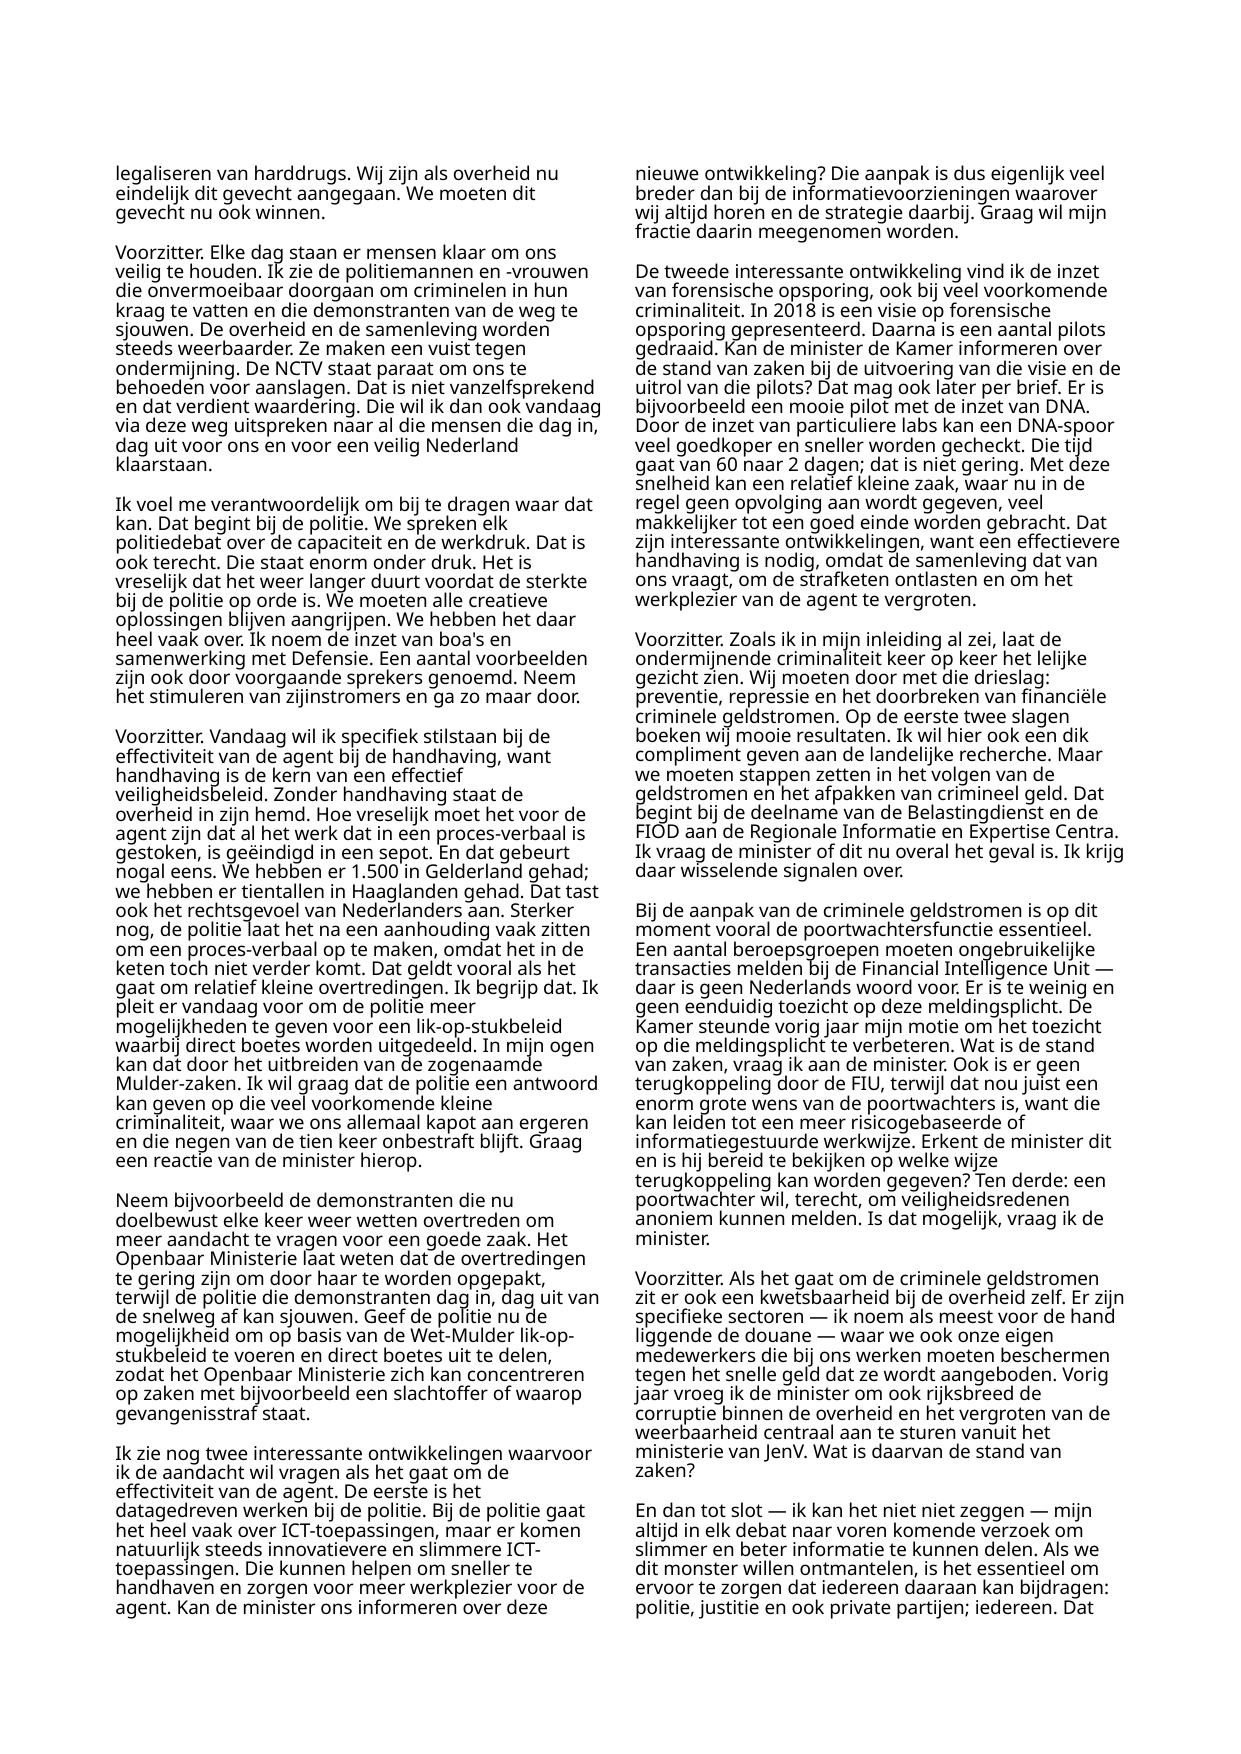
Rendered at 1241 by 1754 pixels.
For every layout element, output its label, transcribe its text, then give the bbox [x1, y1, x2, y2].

text De tweede interessante ontwikkeling vind ik de inzet van forensische opsporing, ook bij veel voorkomende criminaliteit. In 2018 is een visie op forensische opsporing gepresenteerd. Daarna is een aantal pilots gedraaid. Kan de minister de Kamer informeren over de stand van zaken bij de uitvoering van die visie en de uitrol van die pilots? Dat mag ook later per brief. Er is bijvoorbeeld een mooie pilot met de inzet van DNA. Door de inzet van particuliere labs kan een DNA-spoor veel goedkoper en sneller worden gecheckt. Die tijd gaat van 60 naar 2 dagen; dat is niet gering. Met deze snelheid kan een relatief kleine zaak, waar nu in de regel geen opvolging aan wordt gegeven, veel makkelijker tot een goed einde worden gebracht. Dat zijn interessante ontwikkelingen, want een effectievere handhaving is nodig, omdat de samenleving dat van ons vraagt, om de strafketen ontlasten en om het werkplezier van de agent te vergroten. [635, 263, 1125, 610]
text nieuwe ontwikkeling? Die aanpak is dus eigenlijk veel breder dan bij de informatievoorzieningen waarover wij altijd horen en de strategie daarbij. Graag wil mijn fractie daarin meegenomen worden. [635, 165, 1125, 242]
text Voorzitter. Vandaag wil ik specifiek stilstaan bij de effectiviteit van de agent bij de handhaving, want handhaving is de kern van een effectief veiligheidsbeleid. Zonder handhaving staat de overheid in zijn hemd. Hoe vreselijk moet het voor de agent zijn dat al het werk dat in een proces-verbaal is gestoken, is geëindigd in een sepot. En dat gebeurt nogal eens. We hebben er 1.500 in Gelderland gehad; we hebben er tientallen in Haaglanden gehad. Dat tast ook het rechtsgevoel van Nederlanders aan. Sterker nog, de politie laat het na een aanhouding vaak zitten om een proces-verbaal op te maken, omdat het in de keten toch niet verder komt. Dat geldt vooral als het gaat om relatief kleine overtredingen. Ik begrijp dat. Ik pleit er vandaag voor om de politie meer mogelijkheden te geven voor een lik-op-stukbeleid waarbij direct boetes worden uitgedeeld. In mijn ogen kan dat door het uitbreiden van de zogenaamde Mulder-zaken. Ik wil graag dat de politie een antwoord kan geven op die veel voorkomende kleine criminaliteit, waar we ons allemaal kapot aan ergeren en die negen van de tien keer onbestraft blijft. Graag een reactie van de minister hierop. [115, 728, 605, 1172]
text Voorzitter. Zoals ik in mijn inleiding al zei, laat de ondermijnende criminaliteit keer op keer het lelijke gezicht zien. Wij moeten door met die drieslag: preventie, repressie en het doorbreken van financiële criminele geldstromen. Op de eerste twee slagen boeken wij mooie resultaten. Ik wil hier ook een dik compliment geven aan de landelijke recherche. Maar we moeten stappen zetten in het volgen van de geldstromen en het afpakken van crimineel geld. Dat begint bij de deelname van de Belastingdienst en de FIOD aan de Regionale Informatie en Expertise Centra. Ik vraag de minister of dit nu overal het geval is. Ik krijg daar wisselende signalen over. [635, 631, 1125, 881]
text legaliseren van harddrugs. Wij zijn als overheid nu eindelijk dit gevecht aangegaan. We moeten dit gevecht nu ook winnen. [115, 165, 605, 223]
text Bij de aanpak van de criminele geldstromen is op dit moment vooral de poortwachtersfunctie essentieel. Een aantal beroepsgroepen moeten ongebruikelijke transacties melden bij de Financial Intelligence Unit — daar is geen Nederlands woord voor. Er is te weinig en geen eenduidig toezicht op deze meldingsplicht. De Kamer steunde vorig jaar mijn motie om het toezicht op die meldingsplicht te verbeteren. Wat is de stand van zaken, vraag ik aan de minister. Ook is er geen terugkoppeling door de FIU, terwijl dat nou juist een enorm grote wens van de poortwachters is, want die kan leiden tot een meer risicogebaseerde of informatiegestuurde werkwijze. Erkent de minister dit en is hij bereid te bekijken op welke wijze terugkoppeling kan worden gegeven? Ten derde: een poortwachter wil, terecht, om veiligheidsredenen anoniem kunnen melden. Is dat mogelijk, vraag ik de minister. [635, 902, 1125, 1249]
text Neem bijvoorbeeld de demonstranten die nu doelbewust elke keer weer wetten overtreden om meer aandacht te vragen voor een goede zaak. Het Openbaar Ministerie laat weten dat de overtredingen te gering zijn om door haar te worden opgepakt, terwijl de politie die demonstranten dag in, dag uit van de snelweg af kan sjouwen. Geef de politie nu de mogelijkheid om op basis van de Wet-Mulder lik-op-stukbeleid te voeren en direct boetes uit te delen, zodat het Openbaar Ministerie zich kan concentreren op zaken met bijvoorbeeld een slachtoffer of waarop gevangenisstraf staat. [115, 1192, 605, 1424]
text Ik voel me verantwoordelijk om bij te dragen waar dat kan. Dat begint bij de politie. We spreken elk politiedebat over de capaciteit en de werkdruk. Dat is ook terecht. Die staat enorm onder druk. Het is vreselijk dat het weer langer duurt voordat de sterkte bij de politie op orde is. We moeten alle creatieve oplossingen blijven aangrijpen. We hebben het daar heel vaak over. Ik noem de inzet van boa's en samenwerking met Defensie. Een aantal voorbeelden zijn ook door voorgaande sprekers genoemd. Neem het stimuleren van zijinstromers en ga zo maar door. [115, 496, 605, 708]
text Voorzitter. Elke dag staan er mensen klaar om ons veilig te houden. Ik zie de politiemannen en -vrouwen die onvermoeibaar doorgaan om criminelen in hun kraag te vatten en die demonstranten van de weg te sjouwen. De overheid en de samenleving worden steeds weerbaarder. Ze maken een vuist tegen ondermijning. De NCTV staat paraat om ons te behoeden voor aanslagen. Dat is niet vanzelfsprekend en dat verdient waardering. Die wil ik dan ook vandaag via deze weg uitspreken naar al die mensen die dag in, dag uit voor ons en voor een veilig Nederland klaarstaan. [115, 244, 605, 475]
text En dan tot slot — ik kan het niet niet zeggen — mijn altijd in elk debat naar voren komende verzoek om slimmer en beter informatie te kunnen delen. Als we dit monster willen ontmantelen, is het essentieel om ervoor te zorgen dat iedereen daaraan kan bijdragen: politie, justitie en ook private partijen; iedereen. Dat [635, 1502, 1125, 1618]
text Voorzitter. Als het gaat om de criminele geldstromen zit er ook een kwetsbaarheid bij de overheid zelf. Er zijn specifieke sectoren — ik noem als meest voor de hand liggende de douane — waar we ook onze eigen medewerkers die bij ons werken moeten beschermen tegen het snelle geld dat ze wordt aangeboden. Vorig jaar vroeg ik de minister om ook rijksbreed de corruptie binnen de overheid en het vergroten van de weerbaarheid centraal aan te sturen vanuit het ministerie van JenV. Wat is daarvan de stand van zaken? [635, 1269, 1125, 1482]
text Ik zie nog twee interessante ontwikkelingen waarvoor ik de aandacht wil vragen als het gaat om de effectiviteit van de agent. De eerste is het datagedreven werken bij de politie. Bij de politie gaat het heel vaak over ICT-toepassingen, maar er komen natuurlijk steeds innovatievere en slimmere ICT-toepassingen. Die kunnen helpen om sneller te handhaven en zorgen voor meer werkplezier voor de agent. Kan de minister ons informeren over deze [115, 1444, 605, 1618]
